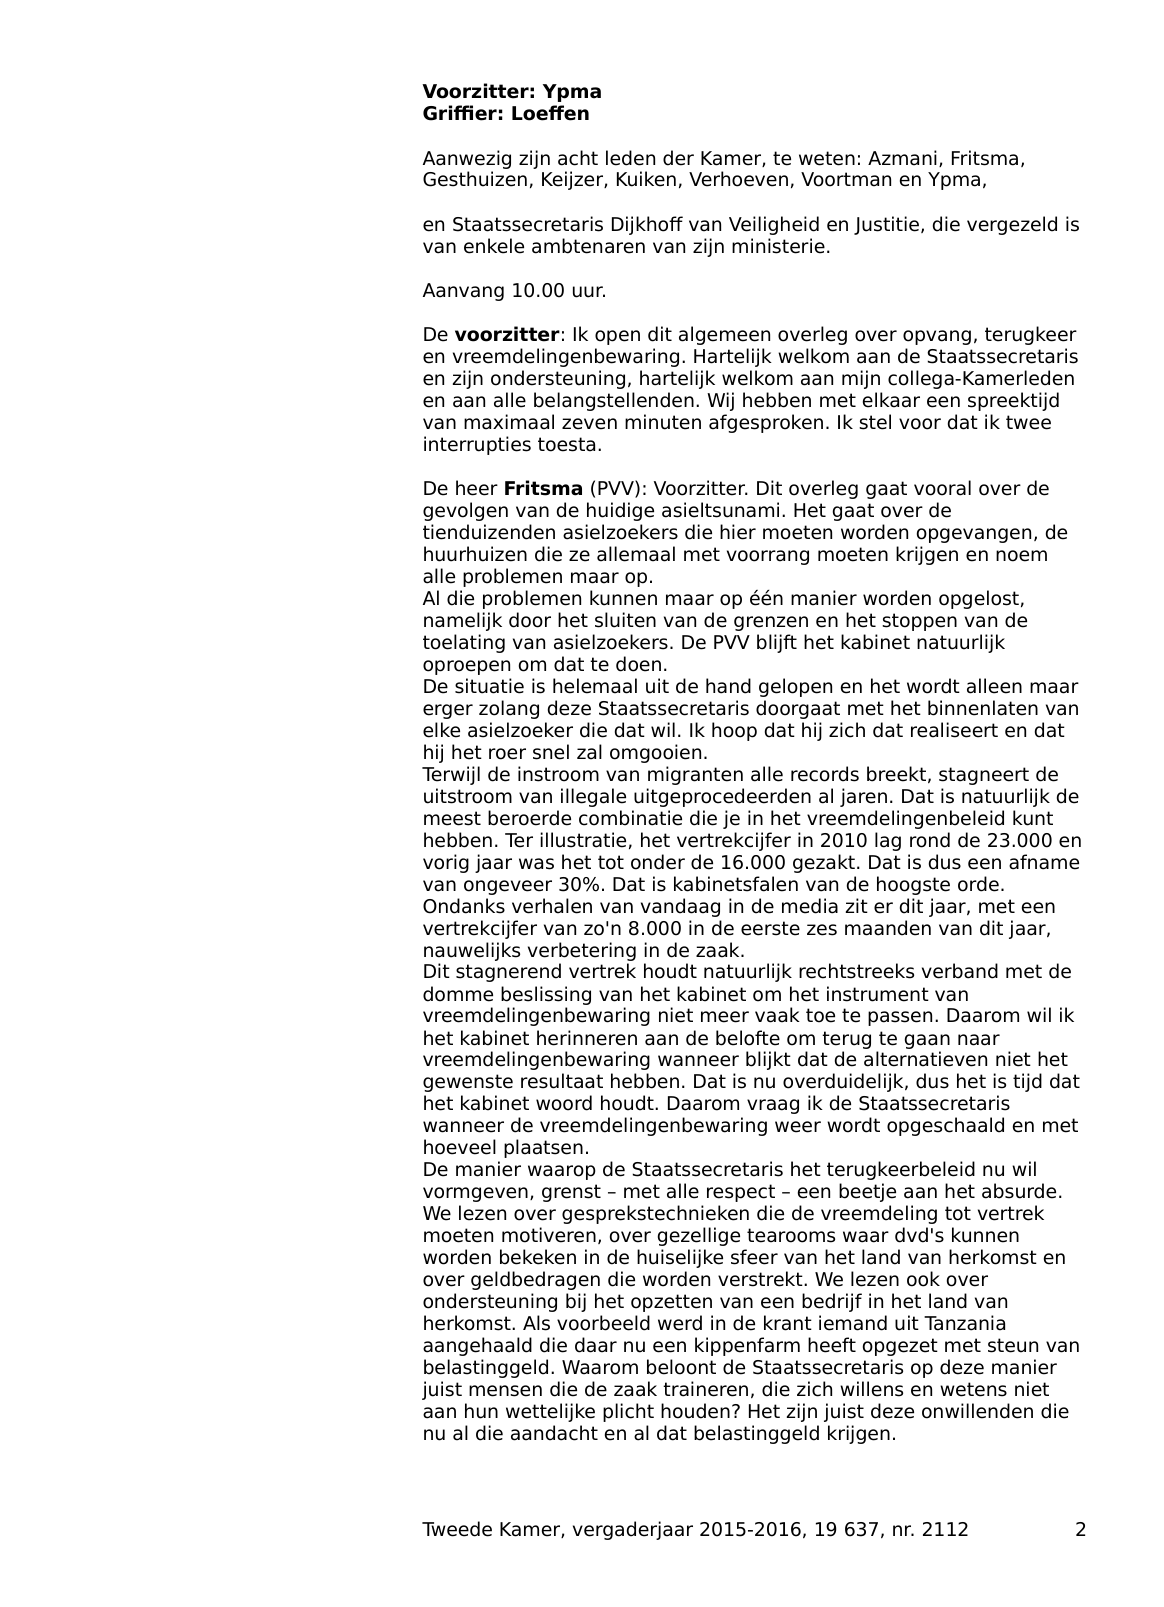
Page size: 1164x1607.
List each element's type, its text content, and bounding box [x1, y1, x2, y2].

text Voorzitter: Ypma [422, 81, 1087, 103]
text Griffier: Loeffen [422, 103, 1087, 125]
text Al die problemen kunnen maar op één manier worden opgelost, namelijk door het sluiten van de grenzen en het stoppen van de toelating van asielzoekers. De PVV blijft het kabinet natuurlijk oproepen om dat te doen. [422, 588, 1087, 676]
text De manier waarop de Staatssecretaris het terugkeerbeleid nu wil vormgeven, grenst – met alle respect – een beetje aan het absurde. We lezen over gesprekstechnieken die de vreemdeling tot vertrek moeten motiveren, over gezellige tearooms waar dvd's kunnen worden bekeken in de huiselijke sfeer van het land van herkomst en over geldbedragen die worden verstrekt. We lezen ook over ondersteuning bij het opzetten van een bedrijf in het land van herkomst. Als voorbeeld werd in de krant iemand uit Tanzania aangehaald die daar nu een kippenfarm heeft opgezet met steun van belastinggeld. Waarom beloont de Staatssecretaris op deze manier juist mensen die de zaak traineren, die zich willens en wetens niet aan hun wettelijke plicht houden? Het zijn juist deze onwillenden die nu al die aandacht en al dat belastinggeld krijgen. [422, 1159, 1087, 1445]
text Terwijl de instroom van migranten alle records breekt, stagneert de uitstroom van illegale uitgeprocedeerden al jaren. Dat is natuurlijk de meest beroerde combinatie die je in het vreemdelingenbeleid kunt hebben. Ter illustratie, het vertrekcijfer in 2010 lag rond de 23.000 en vorig jaar was het tot onder de 16.000 gezakt. Dat is dus een afname van ongeveer 30%. Dat is kabinetsfalen van de hoogste orde. Ondanks verhalen van vandaag in de media zit er dit jaar, met een vertrekcijfer van zo'n 8.000 in de eerste zes maanden van dit jaar, nauwelijks verbetering in de zaak. [422, 764, 1087, 961]
text Aanwezig zijn acht leden der Kamer, te weten: Azmani, Fritsma, Gesthuizen, Keijzer, Kuiken, Verhoeven, Voortman en Ypma, [422, 147, 1087, 191]
text De voorzitter: Ik open dit algemeen overleg over opvang, terugkeer en vreemdelingenbewaring. Hartelijk welkom aan de Staatssecretaris en zijn ondersteuning, hartelijk welkom aan mijn collega-Kamerleden en aan alle belangstellenden. Wij hebben met elkaar een spreektijd van maximaal zeven minuten afgesproken. Ik stel voor dat ik twee interrupties toesta. [422, 324, 1087, 456]
text De heer Fritsma (PVV): Voorzitter. Dit overleg gaat vooral over de gevolgen van de huidige asieltsunami. Het gaat over de tienduizenden asielzoekers die hier moeten worden opgevangen, de huurhuizen die ze allemaal met voorrang moeten krijgen en noem alle problemen maar op. [422, 478, 1087, 588]
text Aanvang 10.00 uur. [422, 280, 1087, 302]
text De situatie is helemaal uit de hand gelopen en het wordt alleen maar erger zolang deze Staatssecretaris doorgaat met het binnenlaten van elke asielzoeker die dat wil. Ik hoop dat hij zich dat realiseert en dat hij het roer snel zal omgooien. [422, 676, 1087, 764]
text en Staatssecretaris Dijkhoff van Veiligheid en Justitie, die vergezeld is van enkele ambtenaren van zijn ministerie. [422, 213, 1087, 257]
text Dit stagnerend vertrek houdt natuurlijk rechtstreeks verband met de domme beslissing van het kabinet om het instrument van vreemdelingenbewaring niet meer vaak toe te passen. Daarom wil ik het kabinet herinneren aan de belofte om terug te gaan naar vreemdelingenbewaring wanneer blijkt dat de alternatieven niet het gewenste resultaat hebben. Dat is nu overduidelijk, dus het is tijd dat het kabinet woord houdt. Daarom vraag ik de Staatssecretaris wanneer de vreemdelingenbewaring weer wordt opgeschaald en met hoeveel plaatsen. [422, 961, 1087, 1159]
